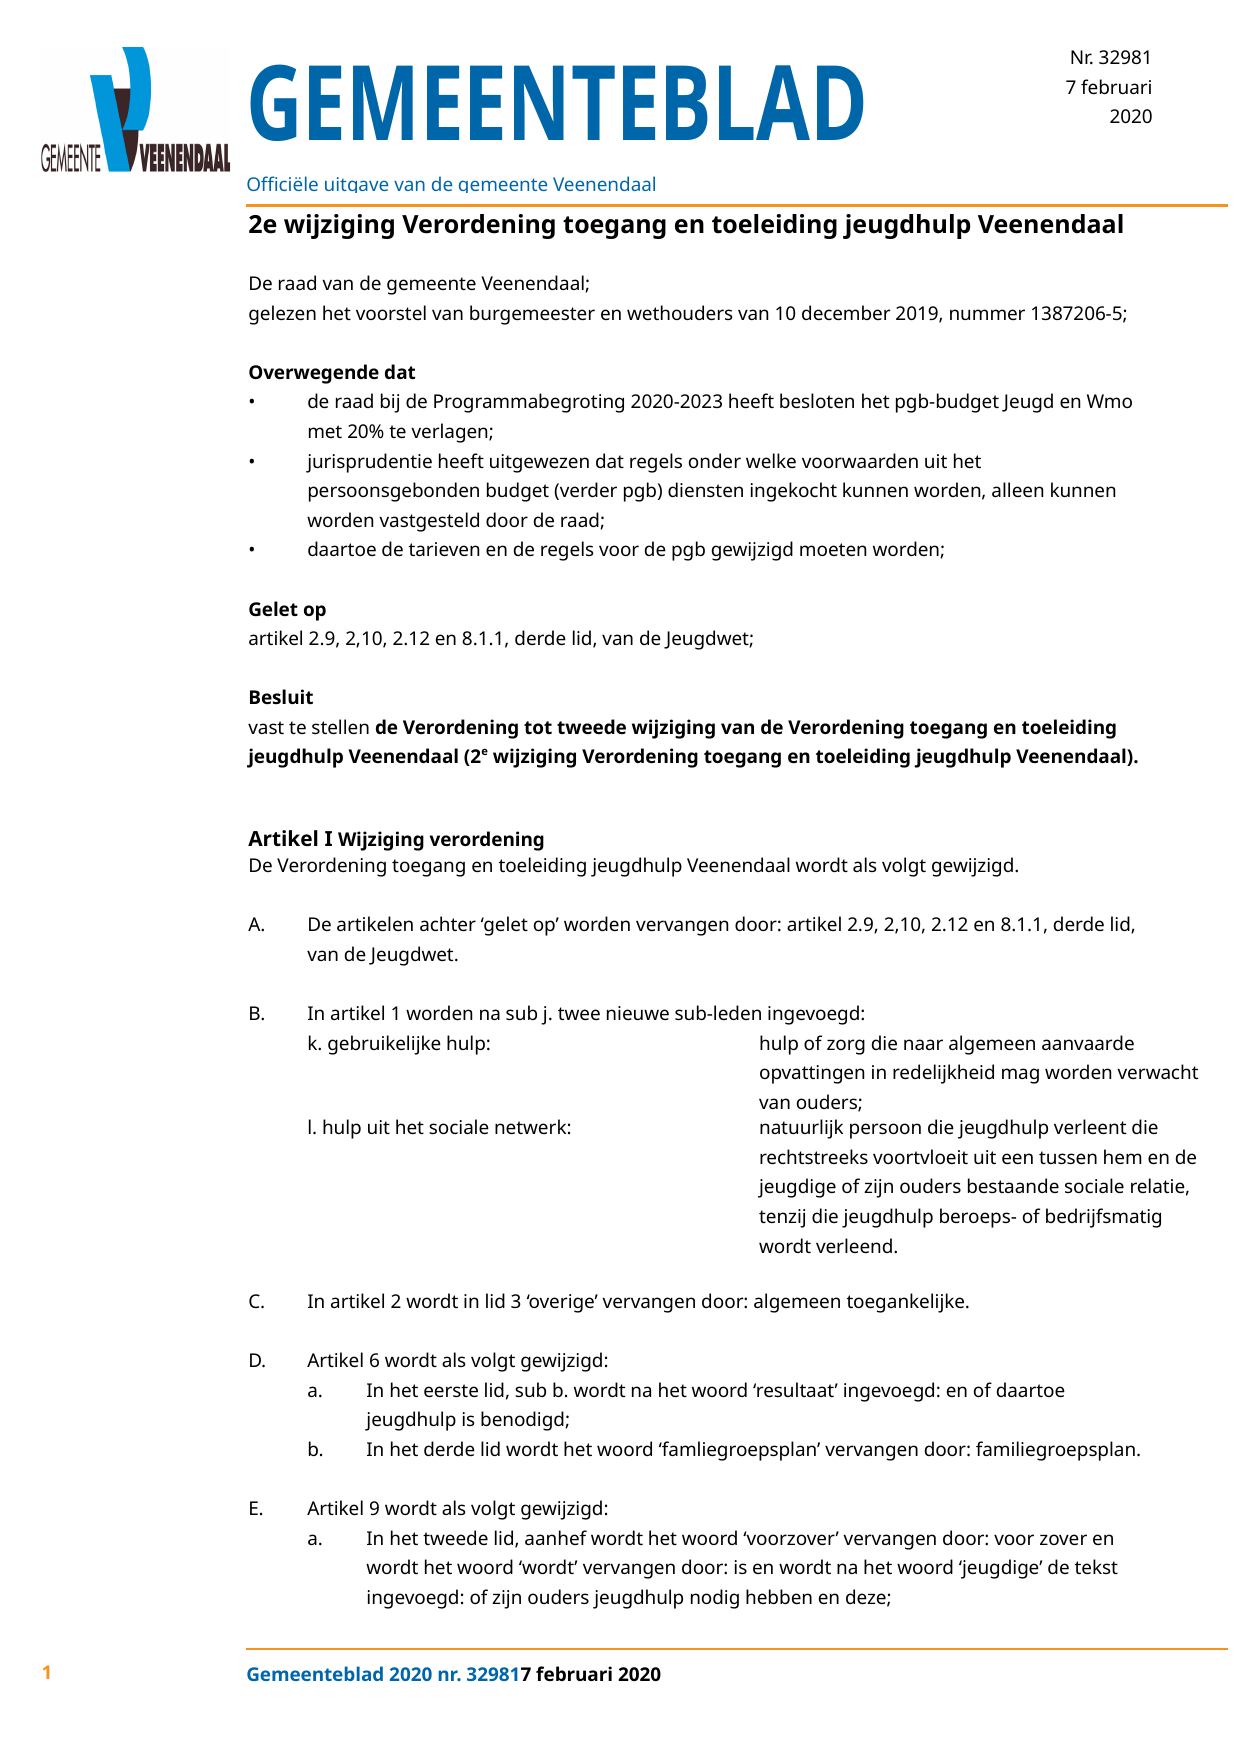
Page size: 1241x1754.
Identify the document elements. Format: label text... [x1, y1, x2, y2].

text Gelet op [248, 596, 1152, 621]
text Besluit [248, 684, 1152, 710]
list De artikelen achter ‘gelet op’ worden vervangen door: artikel 2.9, 2,10, 2.12 en 8.1.1, derde lid, van de Jeugdwet. [248, 911, 1152, 967]
list Artikel 9 wordt als volgt gewijzigd: [248, 1495, 1152, 1521]
table_cell natuurlijk persoon die jeugdhulp verleent die rechtstreeks voortvloeit uit een tussen hem en de jeugdige of zijn ouders bestaande sociale relatie, tenzij die jeugdhulp beroeps- of bedrijfsmatig wordt verleend. [759, 1115, 1211, 1259]
text Overwegende dat [248, 359, 1152, 385]
text 2e wijziging Verordening toegang en toeleiding jeugdhulp Veenendaal [248, 207, 1152, 241]
list In het tweede lid, aanhef wordt het woord ‘voorzover’ vervangen door: voor zover en wordt het woord ‘wordt’ vervangen door: is en wordt na het woord ‘jeugdige’ de tekst ingevoegd: of zijn ouders jeugdhulp nodig hebben en deze; [307, 1525, 1152, 1610]
list jurisprudentie heeft uitgewezen dat regels onder welke voorwaarden uit het persoonsgebonden budget (verder pgb) diensten ingekocht kunnen worden, alleen kunnen worden vastgesteld door de raad; [248, 448, 1152, 533]
text De Verordening toegang en toeleiding jeugdhulp Veenendaal wordt als volgt gewijzigd. [248, 852, 1152, 878]
picture [41, 47, 130, 172]
list In het derde lid wordt het woord ‘famliegroepsplan’ vervangen door: familiegroepsplan. [307, 1436, 1152, 1462]
list daartoe de tarieven en de regels voor de pgb gewijzigd moeten worden; [248, 537, 1152, 562]
picture [123, 47, 231, 172]
list In artikel 1 worden na sub j. twee nieuwe sub-leden ingevoegd: [248, 1000, 1152, 1026]
text gelezen het voorstel van burgemeester en wethouders van 10 december 2019, nummer 1387206-5; [248, 300, 1152, 326]
list Artikel 6 wordt als volgt gewijzigd: [248, 1347, 1152, 1373]
list de raad bij de Programmabegroting 2020-2023 heeft besloten het pgb-budget Jeugd en Wmo met 20% te verlagen; [248, 389, 1152, 444]
text De raad van de gemeente Veenendaal; [248, 270, 1152, 296]
text vast te stellen de Verordening tot tweede wijziging van de Verordening toegang en toeleiding jeugdhulp Veenendaal (2e wijziging Verordening toegang en toeleiding jeugdhulp Veenendaal). [248, 714, 1152, 769]
table_header k. gebruikelijke hulp: [307, 1030, 759, 1114]
list In artikel 2 wordt in lid 3 ‘overige’ vervangen door: algemeen toegankelijke. [248, 1288, 1152, 1314]
text Artikel I Wijziging verordening [248, 824, 1152, 852]
list In het eerste lid, sub b. wordt na het woord ‘resultaat’ ingevoegd: en of daartoe jeugdhulp is benodigd; [307, 1377, 1152, 1432]
text artikel 2.9, 2,10, 2.12 en 8.1.1, derde lid, van de Jeugdwet; [248, 625, 1152, 651]
table_cell l. hulp uit het sociale netwerk: [307, 1115, 759, 1259]
table_header hulp of zorg die naar algemeen aanvaarde opvattingen in redelijkheid mag worden verwacht van ouders; [759, 1030, 1211, 1114]
